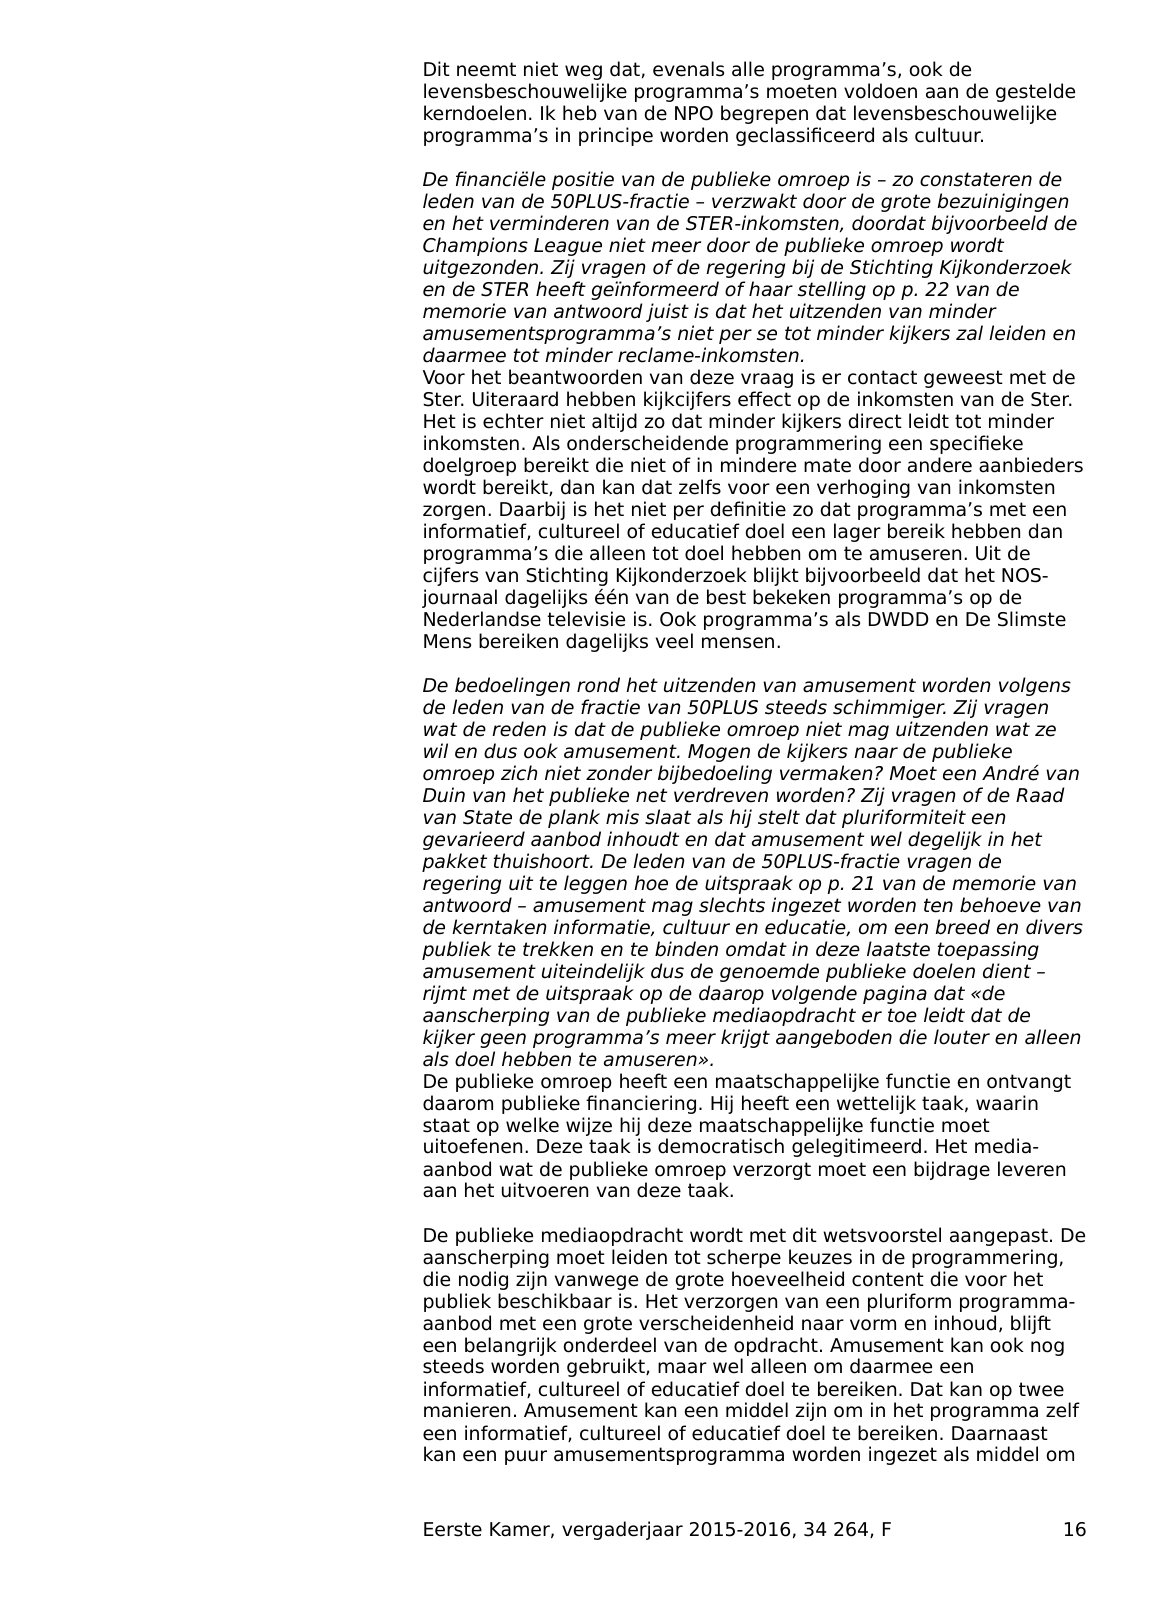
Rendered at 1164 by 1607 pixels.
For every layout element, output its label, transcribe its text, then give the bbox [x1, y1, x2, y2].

text De financiële positie van de publieke omroep is – zo constateren de leden van de 50PLUS-fractie – verzwakt door de grote bezuinigingen en het verminderen van de STER-inkomsten, doordat bijvoorbeeld de Champions League niet meer door de publieke omroep wordt uitgezonden. Zij vragen of de regering bij de Stichting Kijkonderzoek en de STER heeft geïnformeerd of haar stelling op p. 22 van de memorie van antwoord juist is dat het uitzenden van minder amusementsprogramma’s niet per se tot minder kijkers zal leiden en daarmee tot minder reclame-inkomsten. [422, 169, 1087, 367]
text De publieke mediaopdracht wordt met dit wetsvoorstel aangepast. De aanscherping moet leiden tot scherpe keuzes in de programmering, die nodig zijn vanwege de grote hoeveelheid content die voor het publiek beschikbaar is. Het verzorgen van een pluriform programma-aanbod met een grote verscheidenheid naar vorm en inhoud, blijft een belangrijk onderdeel van de opdracht. Amusement kan ook nog steeds worden gebruikt, maar wel alleen om daarmee een informatief, cultureel of educatief doel te bereiken. Dat kan op twee manieren. Amusement kan een middel zijn om in het programma zelf een informatief, cultureel of educatief doel te bereiken. Daarnaast kan een puur amusementsprogramma worden ingezet als middel om [422, 1224, 1087, 1466]
text De publieke omroep heeft een maatschappelijke functie en ontvangt daarom publieke financiering. Hij heeft een wettelijk taak, waarin staat op welke wijze hij deze maatschappelijke functie moet uitoefenen. Deze taak is democratisch gelegitimeerd. Het media-aanbod wat de publieke omroep verzorgt moet een bijdrage leveren aan het uitvoeren van deze taak. [422, 1071, 1087, 1202]
text De bedoelingen rond het uitzenden van amusement worden volgens de leden van de fractie van 50PLUS steeds schimmiger. Zij vragen wat de reden is dat de publieke omroep niet mag uitzenden wat ze wil en dus ook amusement. Mogen de kijkers naar de publieke omroep zich niet zonder bijbedoeling vermaken? Moet een André van Duin van het publieke net verdreven worden? Zij vragen of de Raad van State de plank mis slaat als hij stelt dat pluriformiteit een gevarieerd aanbod inhoudt en dat amusement wel degelijk in het pakket thuishoort. De leden van de 50PLUS-fractie vragen de regering uit te leggen hoe de uitspraak op p. 21 van de memorie van antwoord – amusement mag slechts ingezet worden ten behoeve van de kerntaken informatie, cultuur en educatie, om een breed en divers publiek te trekken en te binden omdat in deze laatste toepassing amusement uiteindelijk dus de genoemde publieke doelen dient – rijmt met de uitspraak op de daarop volgende pagina dat «de aanscherping van de publieke mediaopdracht er toe leidt dat de kijker geen programma’s meer krijgt aangeboden die louter en alleen als doel hebben te amuseren». [422, 675, 1087, 1071]
text Dit neemt niet weg dat, evenals alle programma’s, ook de levensbeschouwelijke programma’s moeten voldoen aan de gestelde kerndoelen. Ik heb van de NPO begrepen dat levensbeschouwelijke programma’s in principe worden geclassificeerd als cultuur. [422, 59, 1087, 147]
text Voor het beantwoorden van deze vraag is er contact geweest met de Ster. Uiteraard hebben kijkcijfers effect op de inkomsten van de Ster. Het is echter niet altijd zo dat minder kijkers direct leidt tot minder inkomsten. Als onderscheidende programmering een specifieke doelgroep bereikt die niet of in mindere mate door andere aanbieders wordt bereikt, dan kan dat zelfs voor een verhoging van inkomsten zorgen. Daarbij is het niet per definitie zo dat programma’s met een informatief, cultureel of educatief doel een lager bereik hebben dan programma’s die alleen tot doel hebben om te amuseren. Uit de cijfers van Stichting Kijkonderzoek blijkt bijvoorbeeld dat het NOS-journaal dagelijks één van de best bekeken programma’s op de Nederlandse televisie is. Ook programma’s als DWDD en De Slimste Mens bereiken dagelijks veel mensen. [422, 367, 1087, 653]
